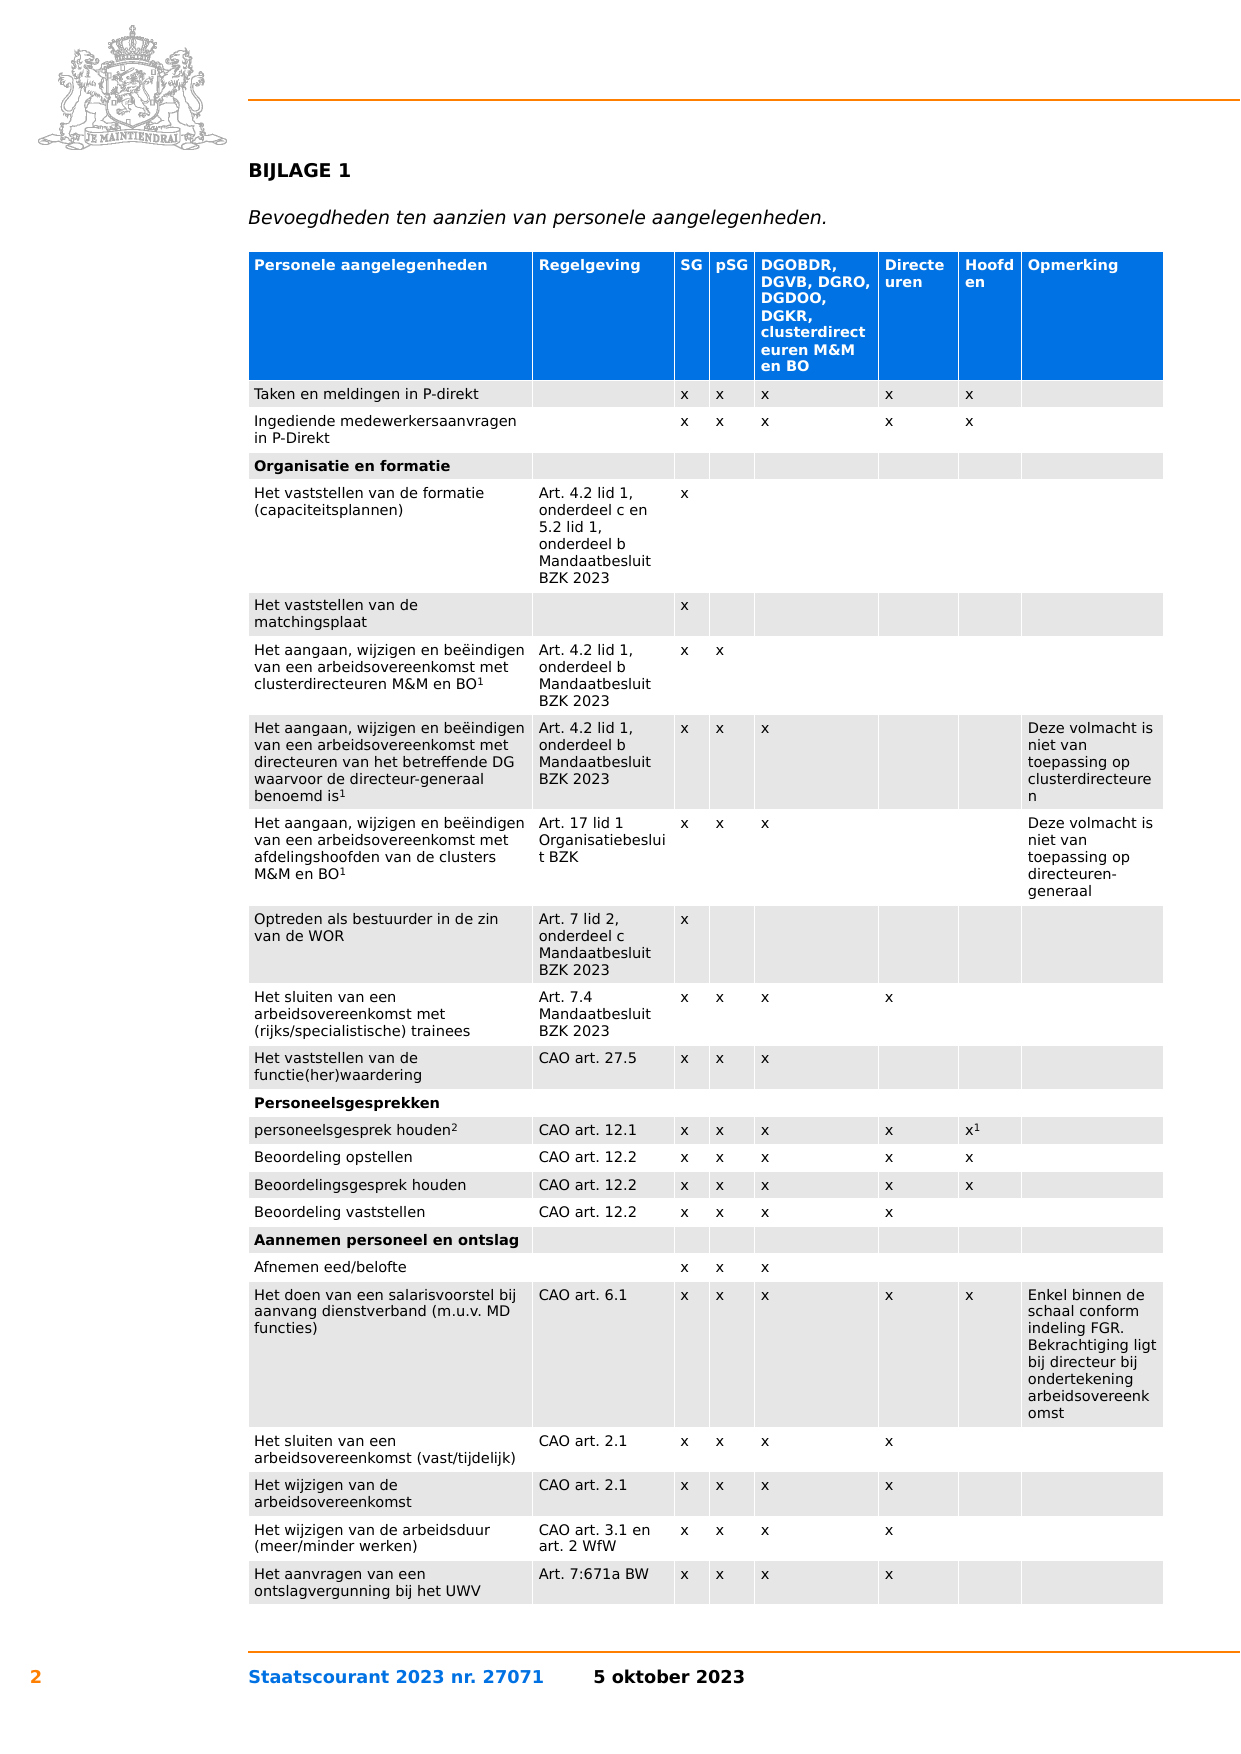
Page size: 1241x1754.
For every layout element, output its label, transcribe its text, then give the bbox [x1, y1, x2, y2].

table_cell [959, 637, 1021, 714]
table_cell [533, 1090, 674, 1116]
table_cell [879, 1046, 958, 1089]
table_cell x [710, 381, 754, 407]
subtitle BIJLAGE 1 [248, 160, 1163, 182]
table_cell x1 [959, 1117, 1021, 1144]
table_cell x [879, 1117, 958, 1144]
table_cell Het sluiten van een arbeidsovereenkomst met (rijks/specialistische) trainees [249, 984, 532, 1044]
table_cell [959, 1254, 1021, 1281]
table_cell x [710, 1517, 754, 1560]
table_cell x [675, 1200, 709, 1226]
table_cell [959, 1472, 1021, 1516]
table_cell Optreden als bestuurder in de zin van de WOR [249, 906, 532, 983]
table_cell x [879, 409, 958, 452]
table_cell x [879, 1428, 958, 1471]
table_cell Beoordeling opstellen [249, 1145, 532, 1171]
table_header Hoofden [959, 252, 1021, 380]
table_cell [959, 984, 1021, 1044]
table_cell Art. 4.2 lid 1, onderdeel c en 5.2 lid 1, onderdeel b Mandaatbesluit BZK 2023 [533, 480, 674, 591]
table_cell [710, 906, 754, 983]
table_header Directeuren [879, 252, 958, 380]
table_cell x [959, 1172, 1021, 1198]
table_cell x [675, 637, 709, 714]
table_cell Beoordeling vaststellen [249, 1200, 532, 1226]
table_cell x [879, 1282, 958, 1427]
table_cell x [879, 1172, 958, 1198]
table_cell Het sluiten van een arbeidsovereenkomst (vast/tijdelijk) [249, 1428, 532, 1471]
table_cell x [675, 906, 709, 983]
table_cell Het vaststellen van de functie(her)waardering [249, 1046, 532, 1089]
table_cell [879, 637, 958, 714]
table_cell [675, 1227, 709, 1253]
table_cell x [959, 409, 1021, 452]
table_cell [755, 637, 878, 714]
table_cell CAO art. 12.2 [533, 1145, 674, 1171]
table_cell CAO art. 27.5 [533, 1046, 674, 1089]
table_cell Beoordelingsgesprek houden [249, 1172, 532, 1198]
table_cell x [710, 1472, 754, 1516]
table_cell x [755, 381, 878, 407]
table_cell x [755, 811, 878, 905]
table_cell x [755, 1172, 878, 1198]
table_cell x [755, 1428, 878, 1471]
table_cell x [675, 1561, 709, 1604]
table_cell x [675, 984, 709, 1044]
table_header SG [675, 252, 709, 380]
table_cell [533, 593, 674, 636]
table_cell [755, 453, 878, 479]
table_cell Deze volmacht is niet van toepassing op clusterdirecteuren [1022, 715, 1163, 809]
table_cell Het aangaan, wijzigen en beëindigen van een arbeidsovereenkomst met clusterdirecteuren M&M en BO1 [249, 637, 532, 714]
table_cell x [675, 409, 709, 452]
table_cell [1022, 1227, 1163, 1253]
table_cell [533, 1254, 674, 1281]
table_cell [533, 381, 674, 407]
table_cell Het wijzigen van de arbeidsduur (meer/minder werken) [249, 1517, 532, 1560]
table_header pSG [710, 252, 754, 380]
table_cell [879, 1254, 958, 1281]
table_cell x [710, 1561, 754, 1604]
table_cell [1022, 1117, 1163, 1144]
table_cell [959, 1046, 1021, 1089]
table_cell x [710, 1282, 754, 1427]
table_cell CAO art. 6.1 [533, 1282, 674, 1427]
table_cell CAO art. 2.1 [533, 1472, 674, 1516]
table_cell x [710, 715, 754, 809]
table_cell x [710, 984, 754, 1044]
table_cell x [675, 1117, 709, 1144]
table_cell [959, 1517, 1021, 1560]
table_cell x [675, 1254, 709, 1281]
table_cell Art. 7:671a BW [533, 1561, 674, 1604]
table_cell CAO art. 3.1 en art. 2 WfW [533, 1517, 674, 1560]
table_cell Organisatie en formatie [249, 453, 532, 479]
table_cell x [675, 1046, 709, 1089]
table_cell [959, 593, 1021, 636]
table_cell Aannemen personeel en ontslag [249, 1227, 532, 1253]
table_cell [959, 811, 1021, 905]
table_cell [879, 1227, 958, 1253]
table_cell x [675, 1282, 709, 1427]
table_cell x [710, 1200, 754, 1226]
table_cell [533, 453, 674, 479]
table_cell x [755, 1282, 878, 1427]
table_cell [879, 453, 958, 479]
table_cell CAO art. 12.2 [533, 1200, 674, 1226]
table_cell [710, 1227, 754, 1253]
table_cell [1022, 906, 1163, 983]
table_cell x [755, 1254, 878, 1281]
table_cell Het doen van een salarisvoorstel bij aanvang dienstverband (m.u.v. MD functies) [249, 1282, 532, 1427]
table_cell [959, 1200, 1021, 1226]
table_cell x [710, 1254, 754, 1281]
table_cell [1022, 1046, 1163, 1089]
table_cell Personeelsgesprekken [249, 1090, 532, 1116]
table_cell [675, 453, 709, 479]
table_cell [533, 1227, 674, 1253]
table_cell Ingediende medewerkersaanvragen in P-Direkt [249, 409, 532, 452]
table_cell CAO art. 2.1 [533, 1428, 674, 1471]
table_cell [710, 480, 754, 591]
table_cell x [675, 1172, 709, 1198]
table_cell [710, 1090, 754, 1116]
table_cell [959, 1227, 1021, 1253]
table_cell x [879, 1200, 958, 1226]
table_cell [879, 480, 958, 591]
table_cell Enkel binnen de schaal conform indeling FGR. Bekrachtiging ligt bij directeur bij ondertekening arbeidsovereenkomst [1022, 1282, 1163, 1427]
table_cell x [755, 1117, 878, 1144]
table_cell Deze volmacht is niet van toepassing op directeuren-generaal [1022, 811, 1163, 905]
table_cell x [710, 637, 754, 714]
table_header Opmerking [1022, 252, 1163, 380]
table_cell x [710, 1117, 754, 1144]
table_cell [879, 906, 958, 983]
table_cell x [710, 1172, 754, 1198]
table_cell x [755, 1145, 878, 1171]
table_cell x [879, 1561, 958, 1604]
table_cell [755, 906, 878, 983]
table_cell [959, 453, 1021, 479]
table_cell x [710, 1046, 754, 1089]
table_cell [1022, 1561, 1163, 1604]
table_cell x [959, 381, 1021, 407]
table_cell Het aanvragen van een ontslagvergunning bij het UWV [249, 1561, 532, 1604]
table_cell x [755, 1561, 878, 1604]
table_cell Het vaststellen van de matchingsplaat [249, 593, 532, 636]
table_cell [1022, 1200, 1163, 1226]
table_cell x [675, 715, 709, 809]
table_cell personeelsgesprek houden2 [249, 1117, 532, 1144]
table_cell x [755, 1200, 878, 1226]
table_cell [959, 1428, 1021, 1471]
table_cell [710, 593, 754, 636]
table_cell [1022, 1254, 1163, 1281]
table_cell Taken en meldingen in P-direkt [249, 381, 532, 407]
table_cell Art. 7 lid 2, onderdeel c Mandaatbesluit BZK 2023 [533, 906, 674, 983]
table_cell x [675, 1428, 709, 1471]
table_cell [879, 593, 958, 636]
table_cell x [675, 593, 709, 636]
table_cell x [755, 984, 878, 1044]
table_cell Art. 17 lid 1 Organisatiebesluit BZK [533, 811, 674, 905]
table_cell x [675, 1517, 709, 1560]
table_cell [1022, 409, 1163, 452]
table_cell x [755, 715, 878, 809]
table_cell Art. 4.2 lid 1, onderdeel b Mandaatbesluit BZK 2023 [533, 715, 674, 809]
table_cell [1022, 593, 1163, 636]
table_cell Art. 4.2 lid 1, onderdeel b Mandaatbesluit BZK 2023 [533, 637, 674, 714]
table_cell [959, 906, 1021, 983]
table_cell [755, 1227, 878, 1253]
table_cell [1022, 1090, 1163, 1116]
table_header Regelgeving [533, 252, 674, 380]
table_cell x [879, 984, 958, 1044]
table_cell [959, 1561, 1021, 1604]
table_cell x [710, 811, 754, 905]
table_cell [675, 1090, 709, 1116]
table_cell x [710, 409, 754, 452]
table_cell CAO art. 12.2 [533, 1172, 674, 1198]
table_cell [1022, 637, 1163, 714]
table_cell x [755, 1517, 878, 1560]
table_cell x [675, 1472, 709, 1516]
table_cell Afnemen eed/belofte [249, 1254, 532, 1281]
table_cell x [710, 1428, 754, 1471]
table_cell x [755, 1472, 878, 1516]
table_cell [1022, 453, 1163, 479]
table_cell CAO art. 12.1 [533, 1117, 674, 1144]
table_cell Art. 7.4 Mandaatbesluit BZK 2023 [533, 984, 674, 1044]
table_cell [959, 480, 1021, 591]
table_cell Het aangaan, wijzigen en beëindigen van een arbeidsovereenkomst met directeuren van het betreffende DG waarvoor de directeur-generaal benoemd is1 [249, 715, 532, 809]
table_cell [1022, 480, 1163, 591]
table_cell [1022, 1517, 1163, 1560]
table_cell [1022, 984, 1163, 1044]
table_cell x [710, 1145, 754, 1171]
table_cell x [959, 1282, 1021, 1427]
table_cell [755, 480, 878, 591]
table_cell x [879, 1517, 958, 1560]
table_cell [959, 715, 1021, 809]
table_cell [959, 1090, 1021, 1116]
table_cell [1022, 381, 1163, 407]
picture [38, 25, 227, 150]
table_cell [1022, 1472, 1163, 1516]
table_cell x [755, 1046, 878, 1089]
table_header DGOBDR, DGVB, DGRO, DGDOO, DGKR, clusterdirecteuren M&M en BO [755, 252, 878, 380]
table_header Personele aangelegenheden [249, 252, 532, 380]
table_cell [1022, 1145, 1163, 1171]
table_cell x [879, 1145, 958, 1171]
table_cell [879, 715, 958, 809]
table_cell x [675, 811, 709, 905]
table_cell [879, 1090, 958, 1116]
table_cell Het vaststellen van de formatie (capaciteitsplannen) [249, 480, 532, 591]
table_cell [1022, 1172, 1163, 1198]
table_cell Het wijzigen van de arbeidsovereenkomst [249, 1472, 532, 1516]
table_cell [710, 453, 754, 479]
table_cell x [675, 381, 709, 407]
text Bevoegdheden ten aanzien van personele aangelegenheden. [248, 207, 1163, 229]
table_cell x [959, 1145, 1021, 1171]
table_cell [879, 811, 958, 905]
table_cell [755, 1090, 878, 1116]
table_cell Het aangaan, wijzigen en beëindigen van een arbeidsovereenkomst met afdelingshoofden van de clusters M&M en BO1 [249, 811, 532, 905]
table_cell [1022, 1428, 1163, 1471]
table_cell x [879, 381, 958, 407]
table_cell x [675, 480, 709, 591]
table_cell [533, 409, 674, 452]
table_cell [755, 593, 878, 636]
table_cell x [879, 1472, 958, 1516]
table_cell x [675, 1145, 709, 1171]
table_cell x [755, 409, 878, 452]
